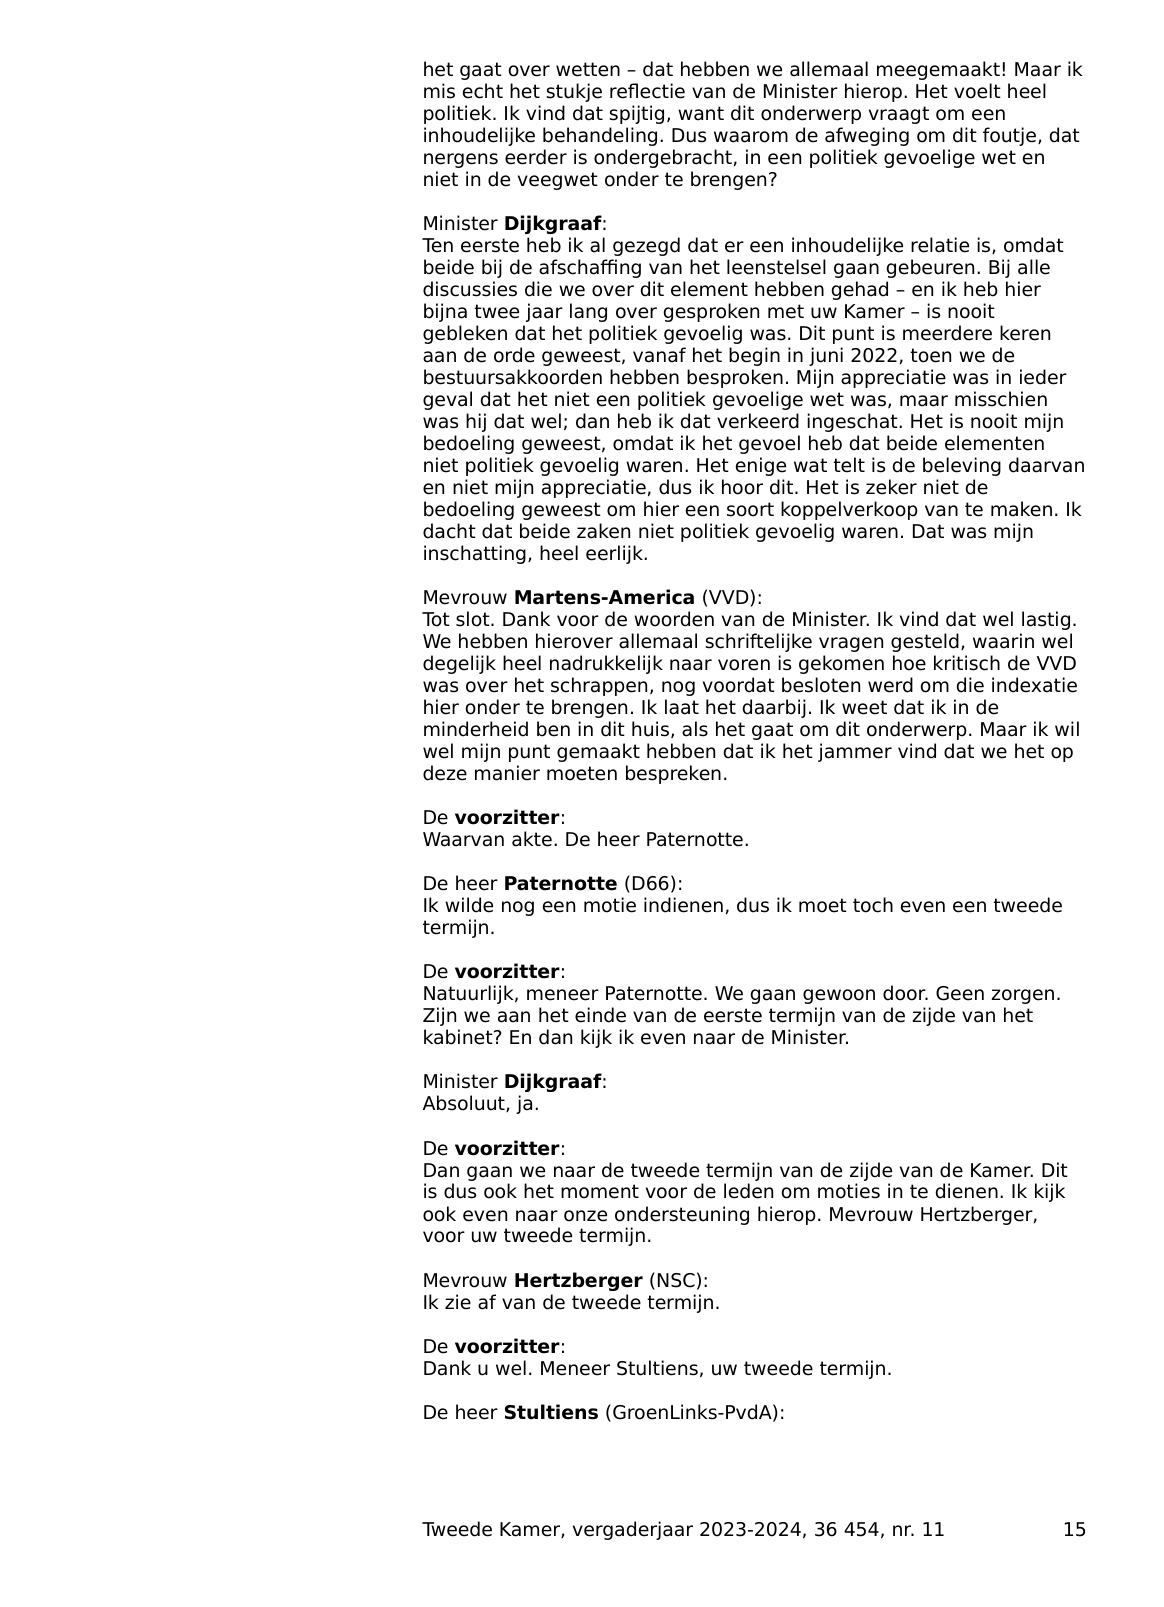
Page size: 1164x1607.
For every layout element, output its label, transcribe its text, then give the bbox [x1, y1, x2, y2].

text Ik zie af van de tweede termijn. [422, 1292, 1087, 1313]
text Minister Dijkgraaf: [422, 1071, 1087, 1093]
text Absoluut, ja. [422, 1093, 1087, 1115]
text Mevrouw Martens-America (VVD): [422, 587, 1087, 609]
text Minister Dijkgraaf: [422, 213, 1087, 235]
text Natuurlijk, meneer Paternotte. We gaan gewoon door. Geen zorgen. Zijn we aan het einde van de eerste termijn van de zijde van het kabinet? En dan kijk ik even naar de Minister. [422, 983, 1087, 1049]
text Mevrouw Hertzberger (NSC): [422, 1269, 1087, 1292]
text Waarvan akte. De heer Paternotte. [422, 829, 1087, 851]
text De voorzitter: [422, 807, 1087, 829]
text De heer Stultiens (GroenLinks-PvdA): [422, 1402, 1087, 1424]
text Dank u wel. Meneer Stultiens, uw tweede termijn. [422, 1358, 1087, 1380]
text Ten eerste heb ik al gezegd dat er een inhoudelijke relatie is, omdat beide bij de afschaffing van het leenstelsel gaan gebeuren. Bij alle discussies die we over dit element hebben gehad – en ik heb hier bijna twee jaar lang over gesproken met uw Kamer – is nooit gebleken dat het politiek gevoelig was. Dit punt is meerdere keren aan de orde geweest, vanaf het begin in juni 2022, toen we de bestuursakkoorden hebben besproken. Mijn appreciatie was in ieder geval dat het niet een politiek gevoelige wet was, maar misschien was hij dat wel; dan heb ik dat verkeerd ingeschat. Het is nooit mijn bedoeling geweest, omdat ik het gevoel heb dat beide elementen niet politiek gevoelig waren. Het enige wat telt is de beleving daarvan en niet mijn appreciatie, dus ik hoor dit. Het is zeker niet de bedoeling geweest om hier een soort koppelverkoop van te maken. Ik dacht dat beide zaken niet politiek gevoelig waren. Dat was mijn inschatting, heel eerlijk. [422, 235, 1087, 565]
text De voorzitter: [422, 1336, 1087, 1358]
text Tot slot. Dank voor de woorden van de Minister. Ik vind dat wel lastig. We hebben hierover allemaal schriftelijke vragen gesteld, waarin wel degelijk heel nadrukkelijk naar voren is gekomen hoe kritisch de VVD was over het schrappen, nog voordat besloten werd om die indexatie hier onder te brengen. Ik laat het daarbij. Ik weet dat ik in de minderheid ben in dit huis, als het gaat om dit onderwerp. Maar ik wil wel mijn punt gemaakt hebben dat ik het jammer vind dat we het op deze manier moeten bespreken. [422, 609, 1087, 785]
text Dan gaan we naar de tweede termijn van de zijde van de Kamer. Dit is dus ook het moment voor de leden om moties in te dienen. Ik kijk ook even naar onze ondersteuning hierop. Mevrouw Hertzberger, voor uw tweede termijn. [422, 1159, 1087, 1247]
text het gaat over wetten – dat hebben we allemaal meegemaakt! Maar ik mis echt het stukje reflectie van de Minister hierop. Het voelt heel politiek. Ik vind dat spijtig, want dit onderwerp vraagt om een inhoudelijke behandeling. Dus waarom de afweging om dit foutje, dat nergens eerder is ondergebracht, in een politiek gevoelige wet en niet in de veegwet onder te brengen? [422, 59, 1087, 191]
text De voorzitter: [422, 961, 1087, 983]
text De voorzitter: [422, 1137, 1087, 1159]
text De heer Paternotte (D66): [422, 873, 1087, 895]
text Ik wilde nog een motie indienen, dus ik moet toch even een tweede termijn. [422, 895, 1087, 939]
